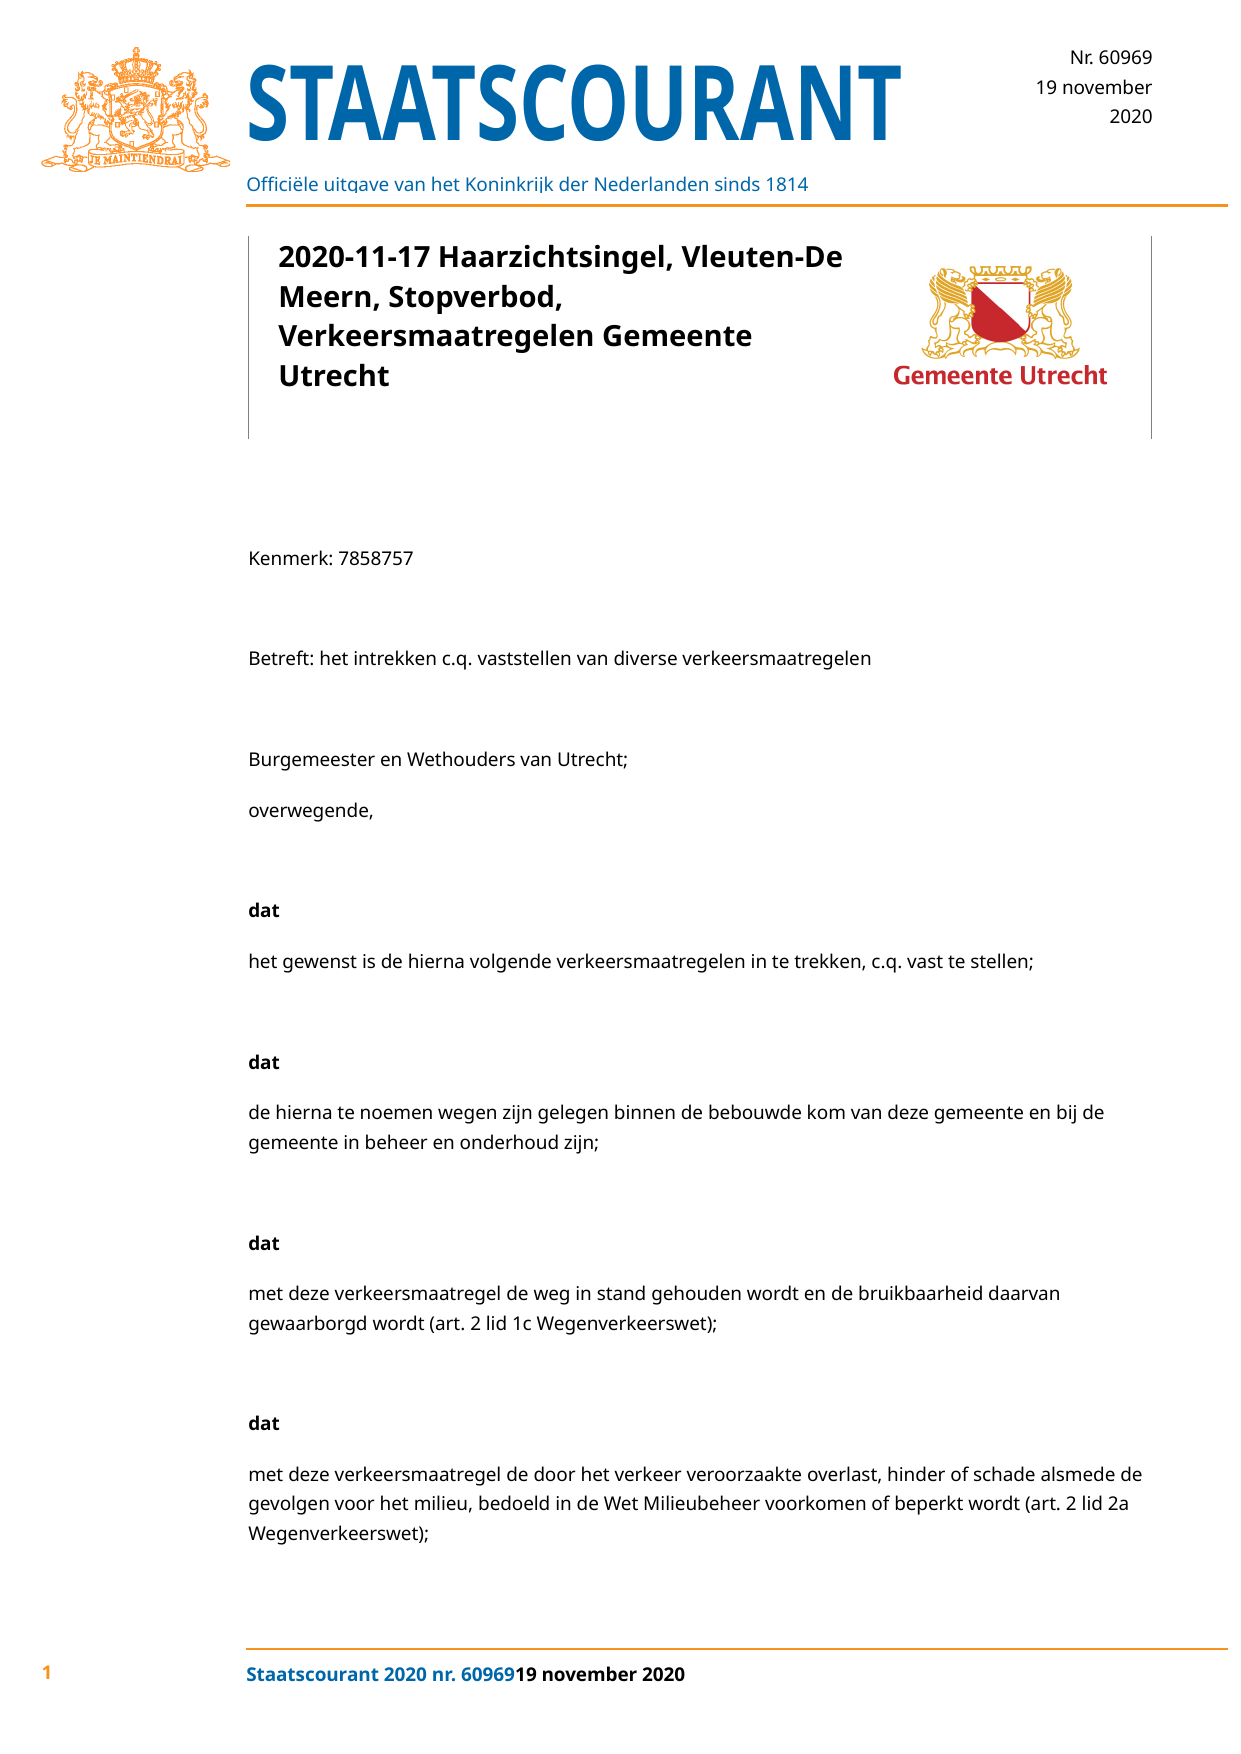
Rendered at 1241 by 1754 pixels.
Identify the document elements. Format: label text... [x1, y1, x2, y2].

text dat [248, 1411, 1152, 1436]
text de hierna te noemen wegen zijn gelegen binnen de bebouwde kom van deze gemeente en bij de gemeente in beheer en onderhoud zijn; [248, 1099, 1152, 1155]
text Betreft: het intrekken c.q. vaststellen van diverse verkeersmaatregelen [248, 646, 1152, 671]
text het gewenst is de hierna volgende verkeersmaatregelen in te trekken, c.q. vast te stellen; [248, 948, 1152, 974]
text Kenmerk: 7858757 [248, 545, 1152, 571]
table_header [850, 236, 882, 413]
text met deze verkeersmaatregel de door het verkeer veroorzaakte overlast, hinder of schade alsmede de gevolgen voor het milieu, bedoeld in de Wet Milieubeheer voorkomen of beperkt wordt (art. 2 lid 2a Wegenverkeerswet); [248, 1461, 1152, 1546]
picture [882, 236, 1119, 414]
text overwegende, [248, 797, 1152, 823]
text Burgemeester en Wethouders van Utrecht; [248, 746, 1152, 772]
text dat [248, 1049, 1152, 1075]
table_header [850, 414, 1151, 439]
table_header [1119, 236, 1151, 413]
text dat [248, 898, 1152, 923]
text met deze verkeersmaatregel de weg in stand gehouden wordt en de bruikbaarheid daarvan gewaarborgd wordt (art. 2 lid 1c Wegenverkeerswet); [248, 1280, 1152, 1336]
text dat [248, 1230, 1152, 1256]
picture [41, 47, 231, 172]
table_header 2020-11-17 Haarzichtsingel, Vleuten-De Meern, Stopverbod, Verkeersmaatregelen Gemeente Utrecht [249, 236, 850, 439]
